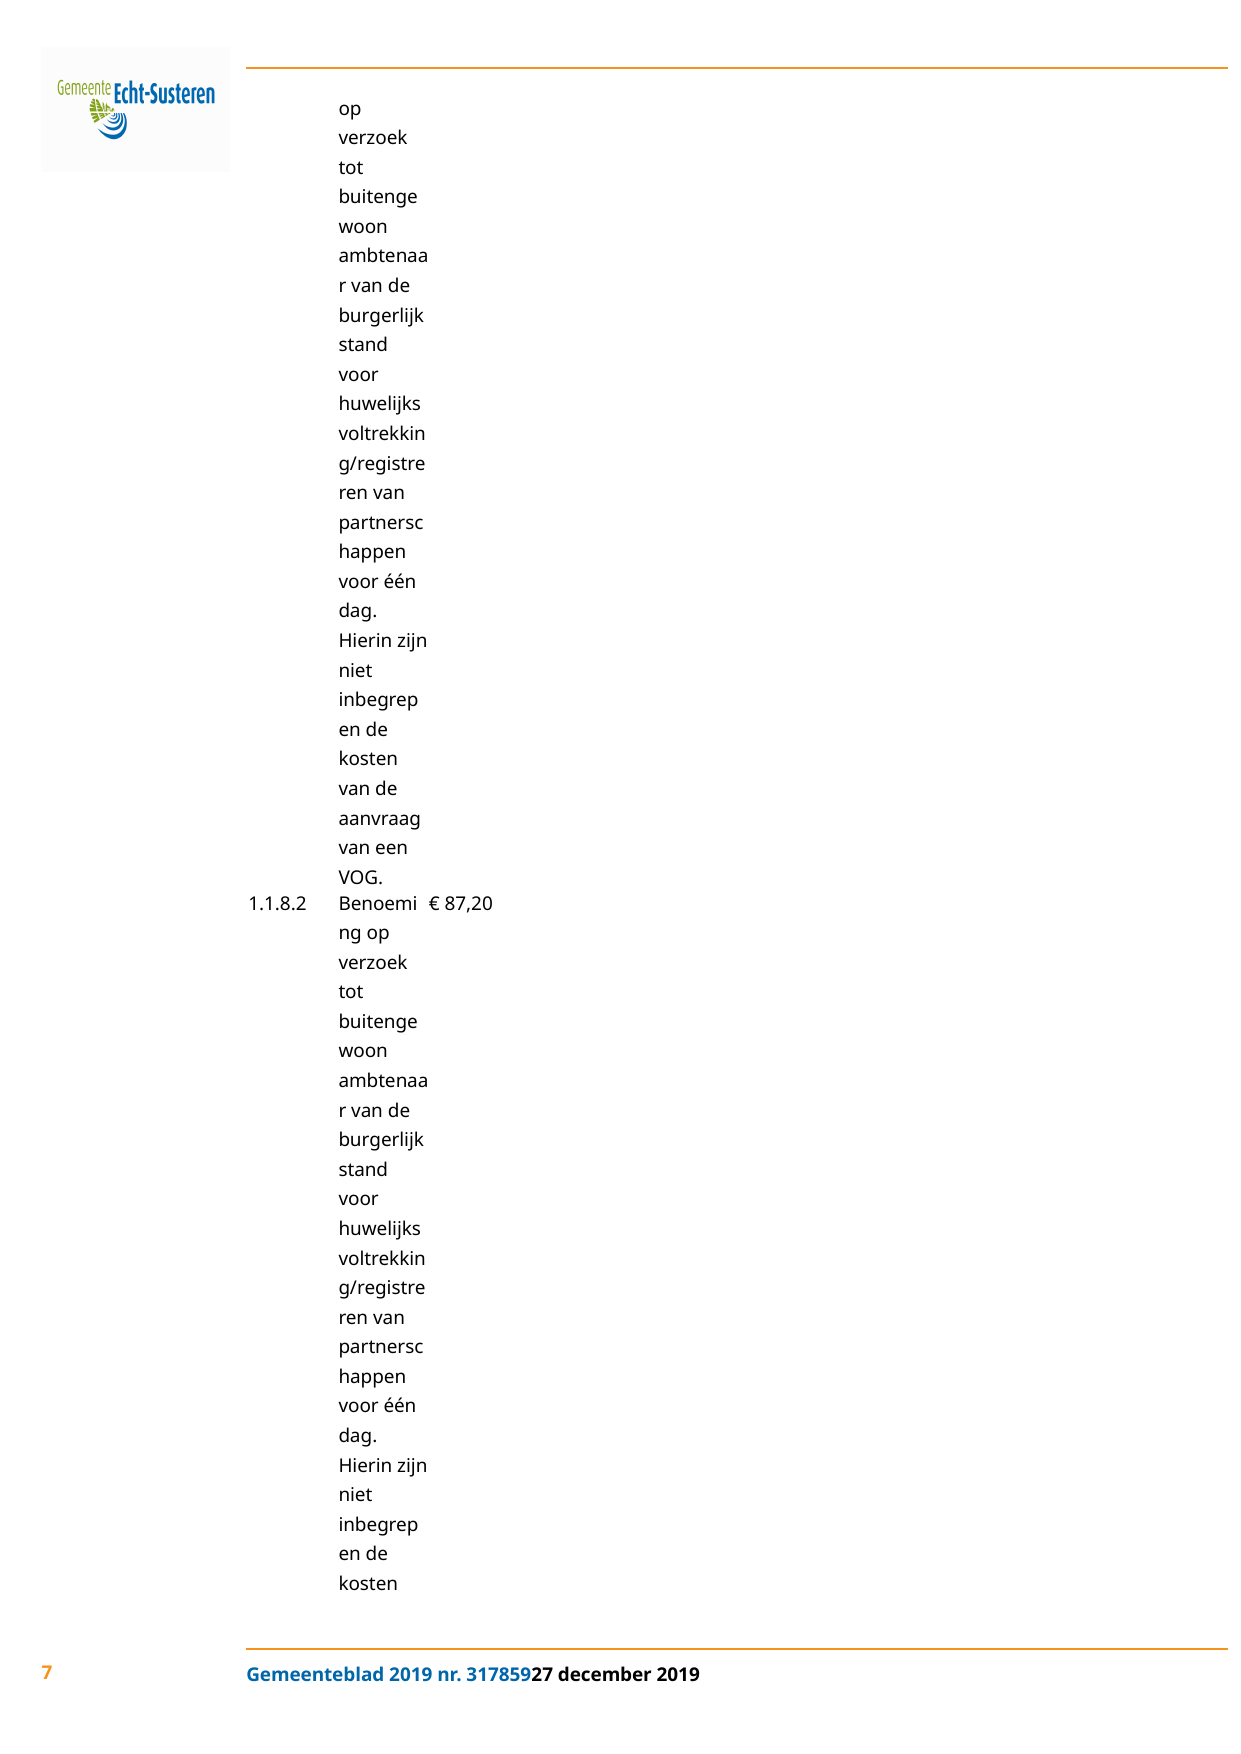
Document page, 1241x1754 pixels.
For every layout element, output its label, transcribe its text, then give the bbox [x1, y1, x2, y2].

table_cell 1.1.8.2 [248, 890, 338, 1596]
table_cell [429, 95, 519, 890]
table_cell [248, 95, 338, 890]
table_cell [519, 95, 700, 890]
picture [41, 47, 231, 172]
table_cell [519, 890, 700, 1596]
table_cell op verzoek tot buitengewoon ambtenaar van de burgerlijk stand voor huwelijksvoltrekking/registreren van partnerschappen voor één dag. Hierin zijn niet inbegrepen de kosten van de aanvraag van een VOG. [338, 95, 429, 890]
table_cell Benoeming op verzoek tot buitengewoon ambtenaar van de burgerlijk stand voor huwelijksvoltrekking/registreren van partnerschappen voor één dag. Hierin zijn niet inbegrepen de kosten [338, 890, 429, 1596]
table_cell € 87,20 [429, 890, 519, 1596]
